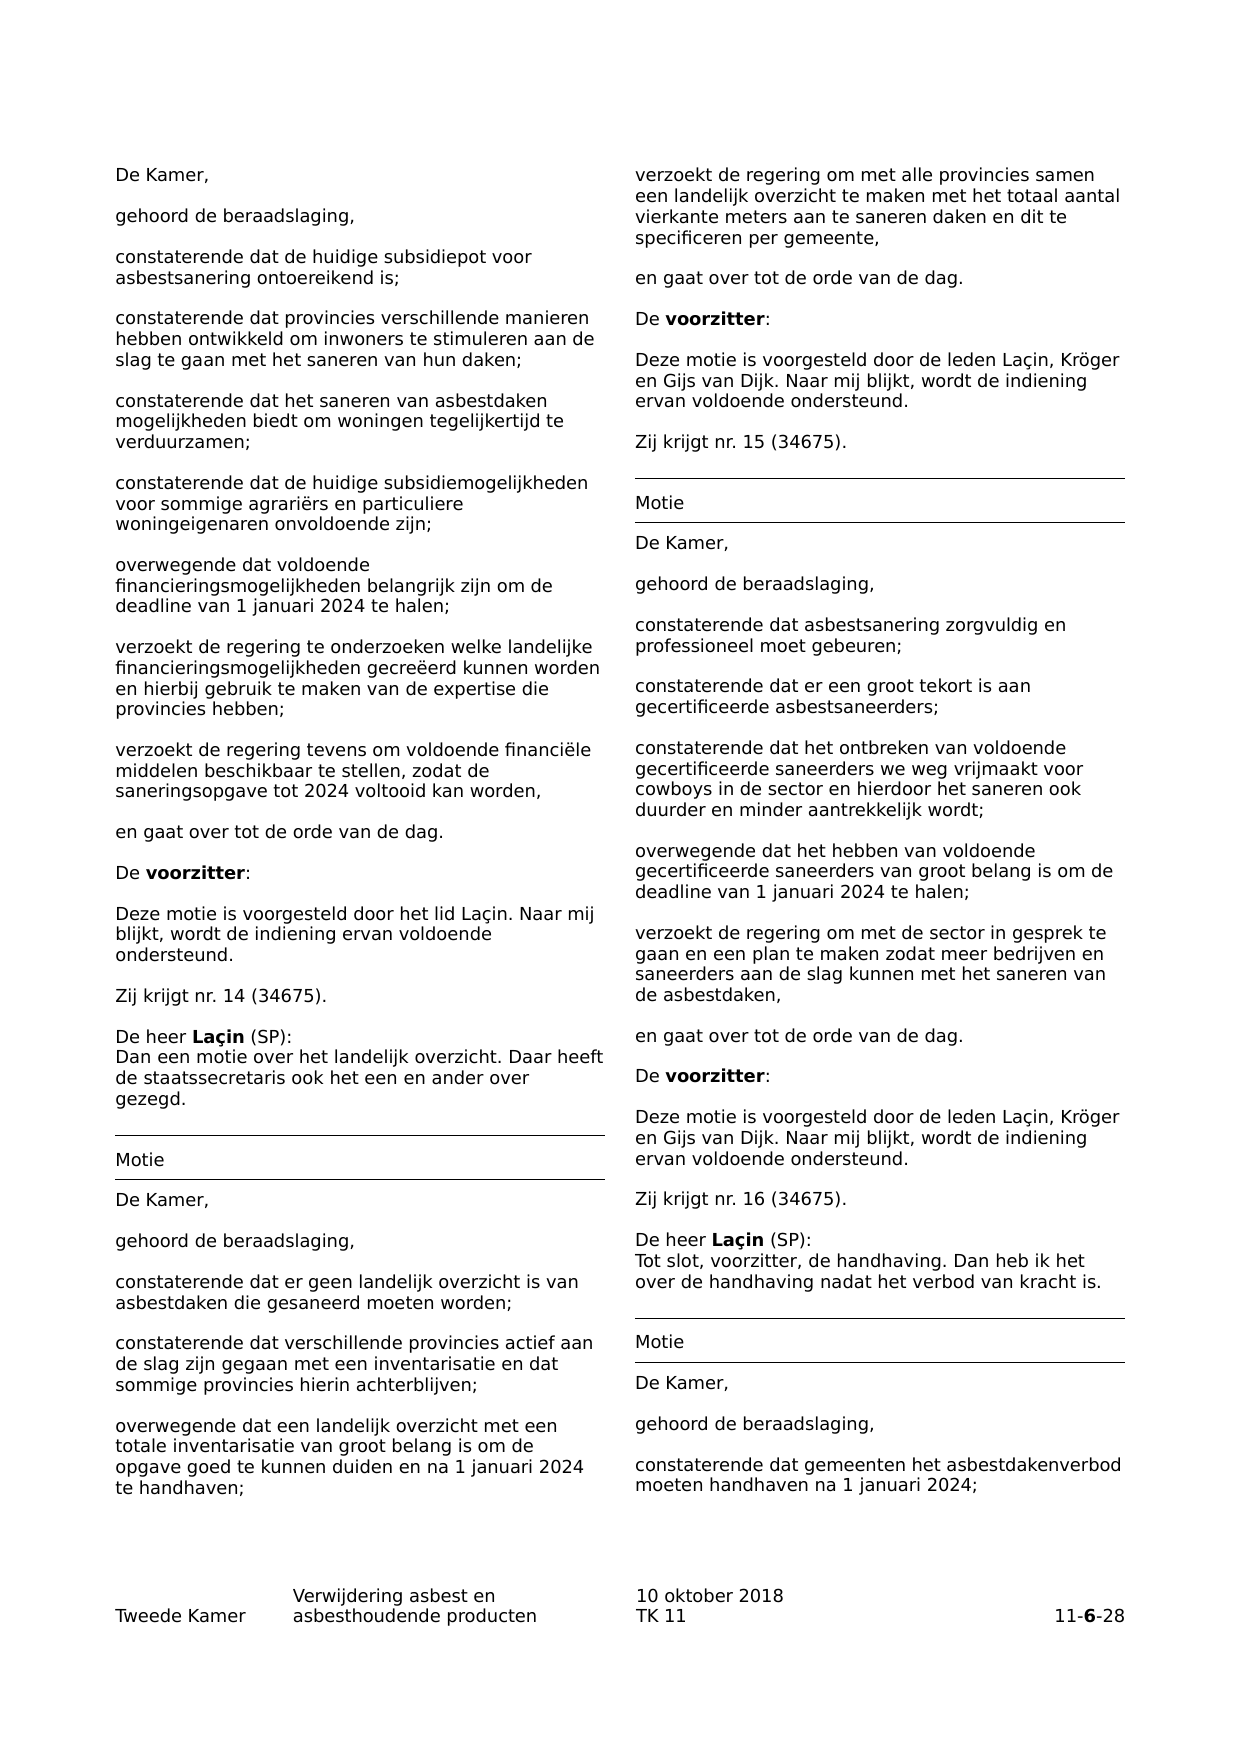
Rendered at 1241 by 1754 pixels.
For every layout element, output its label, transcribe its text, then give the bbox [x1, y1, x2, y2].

text De Kamer, [115, 165, 605, 186]
text De heer Laçin (SP): [635, 1230, 1125, 1251]
text Zij krijgt nr. 14 (34675). [115, 986, 605, 1006]
text Motie [635, 1332, 1125, 1353]
text constaterende dat er geen landelijk overzicht is van asbestdaken die gesaneerd moeten worden; [115, 1272, 605, 1313]
text constaterende dat de huidige subsidiepot voor asbestsanering ontoereikend is; [115, 247, 605, 288]
text constaterende dat asbestsanering zorgvuldig en professioneel moet gebeuren; [635, 615, 1125, 656]
text Dan een motie over het landelijk overzicht. Daar heeft de staatssecretaris ook het een en ander over gezegd. [115, 1047, 605, 1110]
text constaterende dat gemeenten het asbestdakenverbod moeten handhaven na 1 januari 2024; [635, 1454, 1125, 1496]
text Tot slot, voorzitter, de handhaving. Dan heb ik het over de handhaving nadat het verbod van kracht is. [635, 1251, 1125, 1292]
text De heer Laçin (SP): [115, 1026, 605, 1047]
text en gaat over tot de orde van de dag. [635, 1026, 1125, 1046]
text gehoord de beraadslaging, [635, 574, 1125, 595]
text Deze motie is voorgesteld door het lid Laçin. Naar mij blijkt, wordt de indiening ervan voldoende ondersteund. [115, 903, 605, 966]
text verzoekt de regering te onderzoeken welke landelijke financieringsmogelijkheden gecreëerd kunnen worden en hierbij gebruik te maken van de expertise die provincies hebben; [115, 637, 605, 720]
text verzoekt de regering om met de sector in gesprek te gaan en een plan te maken zodat meer bedrijven en saneerders aan de slag kunnen met het saneren van de asbestdaken, [635, 923, 1125, 1006]
text constaterende dat de huidige subsidiemogelijkheden voor sommige agrariërs en particuliere woningeigenaren onvoldoende zijn; [115, 473, 605, 535]
text gehoord de beraadslaging, [115, 1231, 605, 1252]
text en gaat over tot de orde van de dag. [635, 268, 1125, 289]
text gehoord de beraadslaging, [115, 206, 605, 227]
text Zij krijgt nr. 15 (34675). [635, 432, 1125, 453]
text constaterende dat het ontbreken van voldoende gecertificeerde saneerders we weg vrijmaakt voor cowboys in de sector en hierdoor het saneren ook duurder en minder aantrekkelijk wordt; [635, 738, 1125, 821]
text constaterende dat verschillende provincies actief aan de slag zijn gegaan met een inventarisatie en dat sommige provincies hierin achterblijven; [115, 1333, 605, 1395]
text De voorzitter: [115, 863, 605, 883]
text Zij krijgt nr. 16 (34675). [635, 1189, 1125, 1210]
text constaterende dat er een groot tekort is aan gecertificeerde asbestsaneerders; [635, 676, 1125, 718]
text overwegende dat het hebben van voldoende gecertificeerde saneerders van groot belang is om de deadline van 1 januari 2024 te halen; [635, 841, 1125, 903]
text De Kamer, [635, 533, 1125, 554]
text overwegende dat voldoende financieringsmogelijkheden belangrijk zijn om de deadline van 1 januari 2024 te halen; [115, 555, 605, 617]
text Deze motie is voorgesteld door de leden Laçin, Kröger en Gijs van Dijk. Naar mij blijkt, wordt de indiening ervan voldoende ondersteund. [635, 350, 1125, 412]
text De Kamer, [635, 1373, 1125, 1394]
text verzoekt de regering tevens om voldoende financiële middelen beschikbaar te stellen, zodat de saneringsopgave tot 2024 voltooid kan worden, [115, 740, 605, 802]
text De voorzitter: [635, 309, 1125, 330]
text De Kamer, [115, 1190, 605, 1211]
text Motie [635, 492, 1125, 513]
text Deze motie is voorgesteld door de leden Laçin, Kröger en Gijs van Dijk. Naar mij blijkt, wordt de indiening ervan voldoende ondersteund. [635, 1107, 1125, 1169]
text en gaat over tot de orde van de dag. [115, 822, 605, 843]
text overwegende dat een landelijk overzicht met een totale inventarisatie van groot belang is om de opgave goed te kunnen duiden en na 1 januari 2024 te handhaven; [115, 1415, 605, 1498]
text De voorzitter: [635, 1066, 1125, 1087]
text constaterende dat het saneren van asbestdaken mogelijkheden biedt om woningen tegelijkertijd te verduurzamen; [115, 390, 605, 453]
text constaterende dat provincies verschillende manieren hebben ontwikkeld om inwoners te stimuleren aan de slag te gaan met het saneren van hun daken; [115, 308, 605, 370]
text verzoekt de regering om met alle provincies samen een landelijk overzicht te maken met het totaal aantal vierkante meters aan te saneren daken en dit te specificeren per gemeente, [635, 165, 1125, 248]
text Motie [115, 1149, 605, 1170]
text gehoord de beraadslaging, [635, 1414, 1125, 1434]
